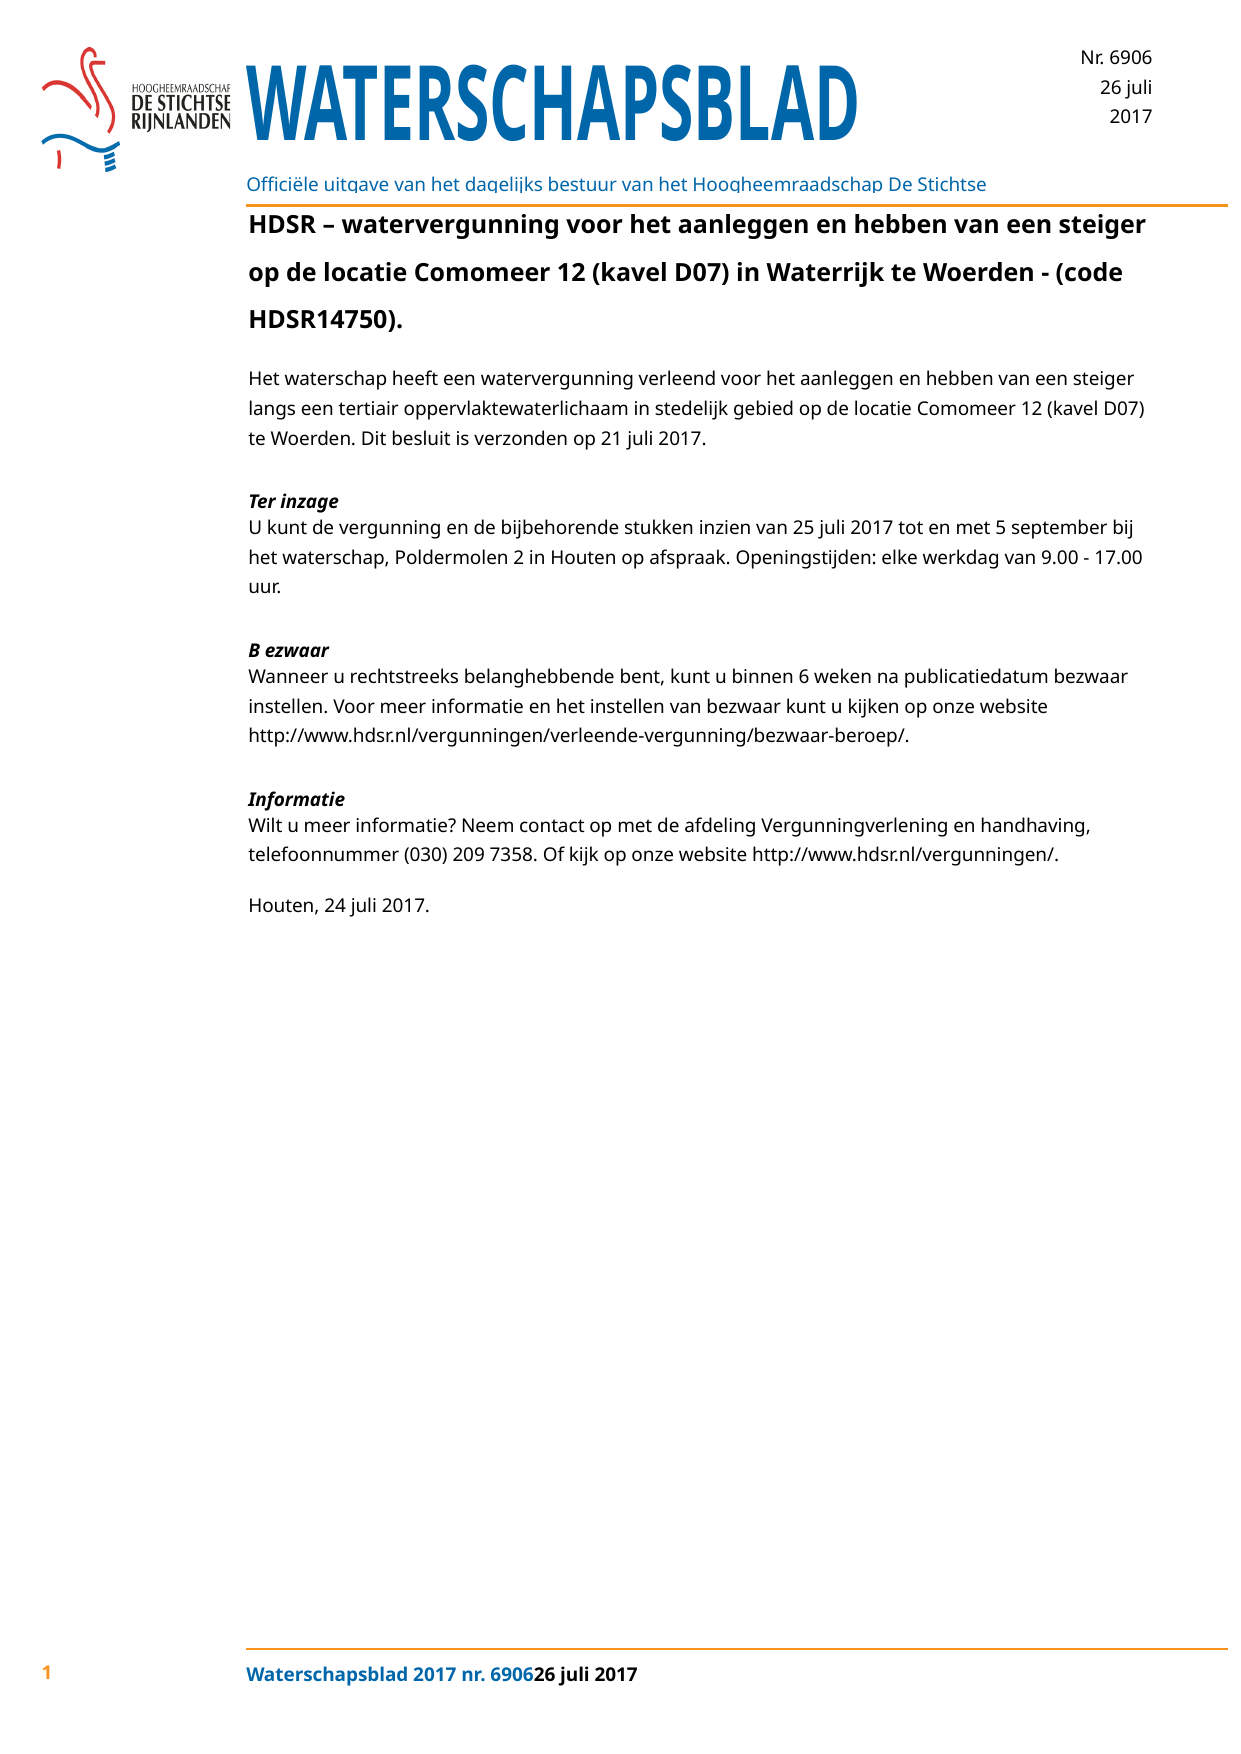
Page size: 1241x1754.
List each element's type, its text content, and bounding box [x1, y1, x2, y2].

picture [41, 47, 231, 172]
text Houten, 24 juli 2017. [248, 892, 1152, 918]
text Ter inzage [248, 489, 1152, 514]
text Informatie [248, 786, 1152, 812]
text Wanneer u rechtstreeks belanghebbende bent, kunt u binnen 6 weken na publicatiedatum bezwaar instellen. Voor meer informatie en het instellen van bezwaar kunt u kijken op onze website http://www.hdsr.nl/vergunningen/verleende-vergunning/bezwaar-beroep/. [248, 663, 1152, 748]
text U kunt de vergunning en de bijbehorende stukken inzien van 25 juli 2017 tot en met 5 september bij het waterschap, Poldermolen 2 in Houten op afspraak. Openingstijden: elke werkdag van 9.00 - 17.00 uur. [248, 514, 1152, 599]
text Wilt u meer informatie? Neem contact op met de afdeling Vergunningverlening en handhaving, telefoonnummer (030) 209 7358. Of kijk op onze website http://www.hdsr.nl/vergunningen/. [248, 812, 1152, 867]
text B ezwaar [248, 637, 1152, 663]
text HDSR – watervergunning voor het aanleggen en hebben van een steiger op de locatie Comomeer 12 (kavel D07) in Waterrijk te Woerden - (code HDSR14750). [248, 207, 1152, 336]
text Het waterschap heeft een watervergunning verleend voor het aanleggen en hebben van een steiger langs een tertiair oppervlaktewaterlichaam in stedelijk gebied op de locatie Comomeer 12 (kavel D07) te Woerden. Dit besluit is verzonden op 21 juli 2017. [248, 366, 1152, 450]
